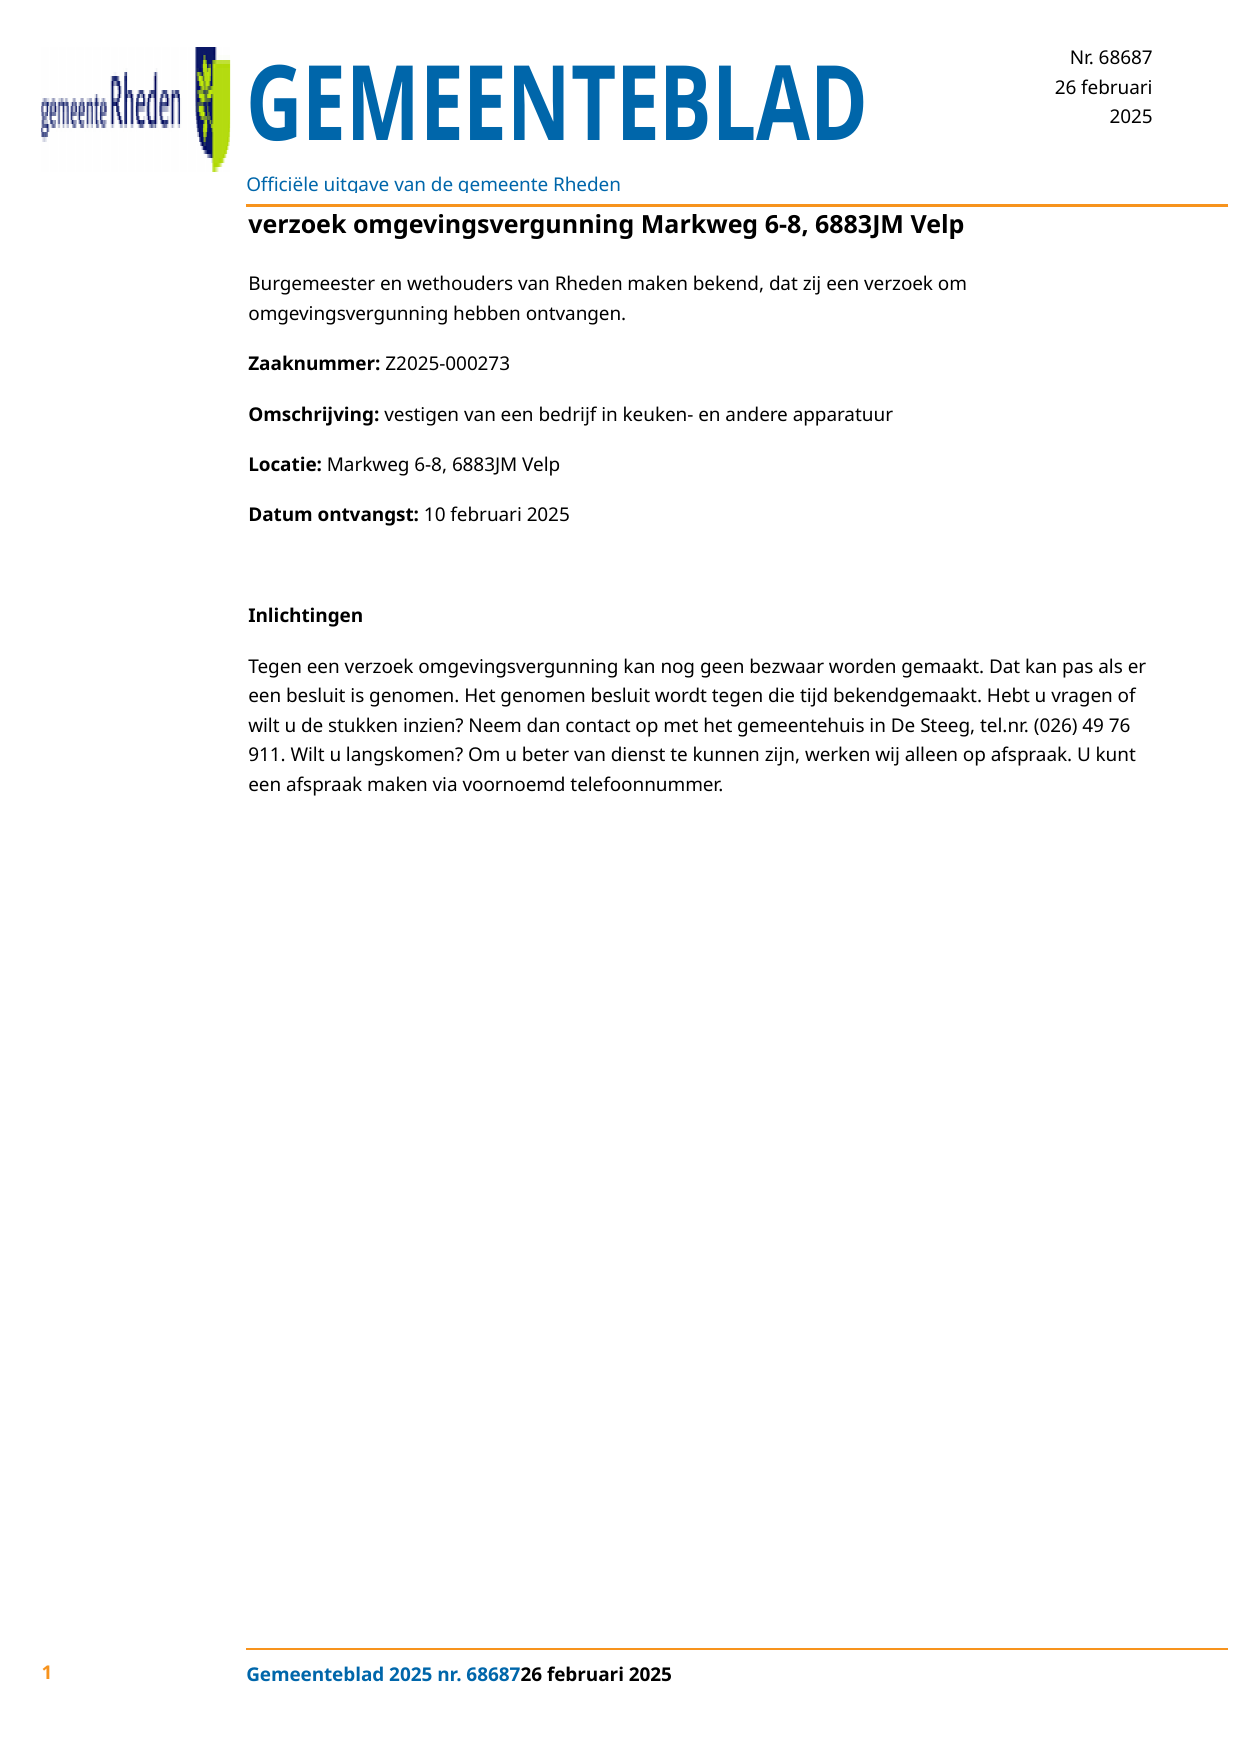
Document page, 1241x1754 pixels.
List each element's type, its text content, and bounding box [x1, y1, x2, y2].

text Locatie: Markweg 6-8, 6883JM Velp [248, 451, 1152, 477]
text verzoek omgevingsvergunning Markweg 6-8, 6883JM Velp [248, 207, 1152, 241]
picture [41, 47, 231, 172]
text Burgemeester en wethouders van Rheden maken bekend, dat zij een verzoek om omgevingsvergunning hebben ontvangen. [248, 270, 1152, 326]
text Tegen een verzoek omgevingsvergunning kan nog geen bezwaar worden gemaakt. Dat kan pas als er een besluit is genomen. Het genomen besluit wordt tegen die tijd bekendgemaakt. Hebt u vragen of wilt u de stukken inzien? Neem dan contact op met het gemeentehuis in De Steeg, tel.nr. (026) 49 76 911. Wilt u langskomen? Om u beter van dienst te kunnen zijn, werken wij alleen op afspraak. U kunt een afspraak maken via voornoemd telefoonnummer. [248, 653, 1152, 797]
text Zaaknummer: Z2025-000273 [248, 350, 1152, 376]
text Datum ontvangst: 10 februari 2025 [248, 502, 1152, 527]
text Omschrijving: vestigen van een bedrijf in keuken- en andere apparatuur [248, 401, 1152, 426]
text Inlichtingen [248, 602, 1152, 628]
